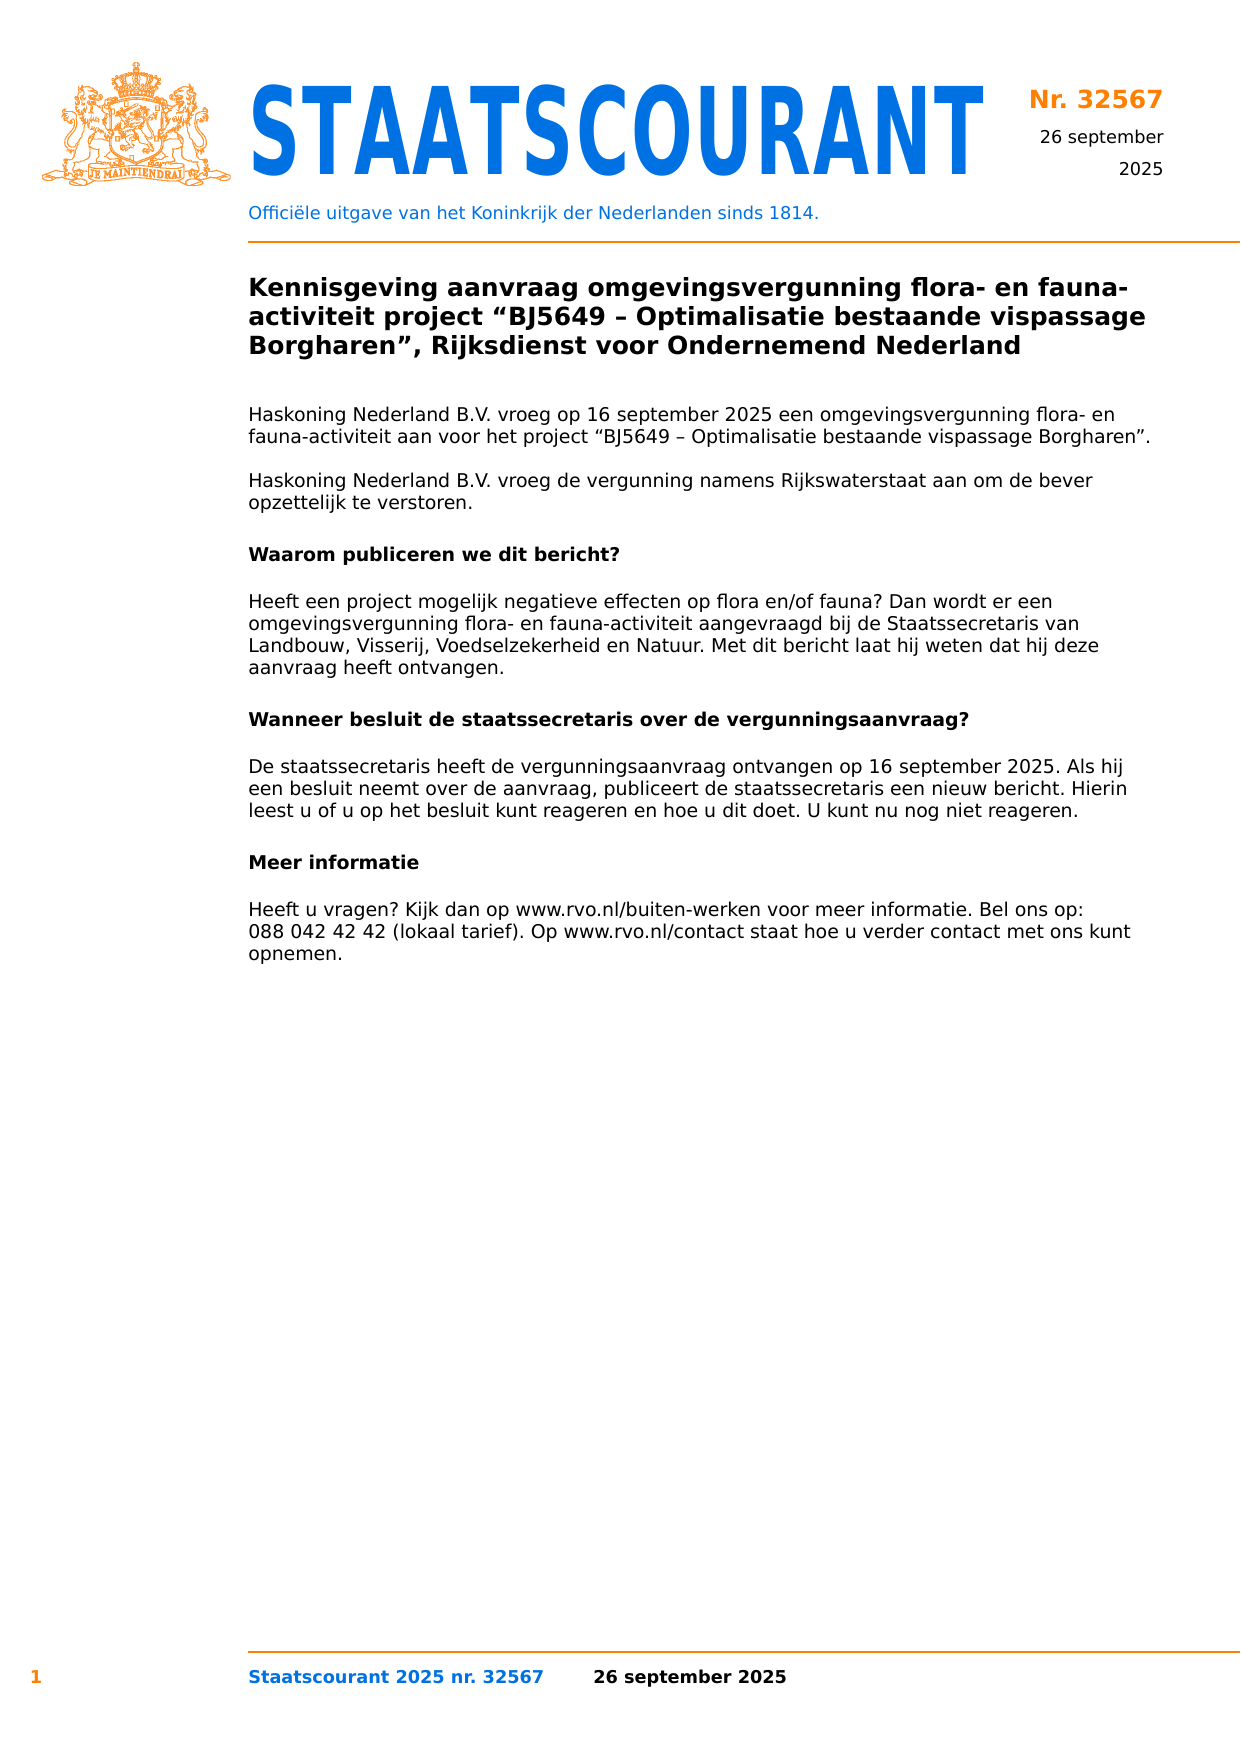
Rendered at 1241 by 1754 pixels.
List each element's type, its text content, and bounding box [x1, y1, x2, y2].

subtitle Wanneer besluit de staatssecretaris over de vergunningsaanvraag? [248, 709, 1163, 731]
text Heeft u vragen? Kijk dan op www.rvo.nl/buiten-werken voor meer informatie. Bel ons op: 088 042 42 42 (lokaal tarief). Op www.rvo.nl/contact staat hoe u verder contact met ons kunt opnemen. [248, 899, 1163, 965]
table_cell Officiële uitgave van het Koninkrijk der Nederlanden sinds 1814. [248, 203, 1240, 241]
text Haskoning Nederland B.V. vroeg de vergunning namens Rijkswaterstaat aan om de bever opzettelijk te verstoren. [248, 470, 1163, 514]
text Haskoning Nederland B.V. vroeg op 16 september 2025 een omgevingsvergunning flora- en fauna-activiteit aan voor het project “BJ5649 – Optimalisatie bestaande vispassage Borgharen”. [248, 404, 1163, 448]
table_cell 26 september [998, 121, 1240, 153]
table_cell 2025 [998, 153, 1240, 203]
table_header STAATSCOURANT [248, 62, 998, 203]
subtitle Waarom publiceren we dit bericht? [248, 544, 1163, 566]
table_header [25, 62, 248, 241]
table_header Nr. 32567 [998, 62, 1240, 121]
text De staatssecretaris heeft de vergunningsaanvraag ontvangen op 16 september 2025. Als hij een besluit neemt over de aanvraag, publiceert de staatssecretaris een nieuw bericht. Hierin leest u of u op het besluit kunt reageren en hoe u dit doet. U kunt nu nog niet reageren. [248, 756, 1163, 822]
subtitle Kennisgeving aanvraag omgevingsvergunning flora- en fauna-activiteit project “BJ5649 – Optimalisatie bestaande vispassage Borgharen”, Rijksdienst voor Ondernemend Nederland [248, 273, 1163, 361]
text Heeft een project mogelijk negatieve effecten op flora en/of fauna? Dan wordt er een omgevingsvergunning flora- en fauna-activiteit aangevraagd bij de Staatssecretaris van Landbouw, Visserij, Voedselzekerheid en Natuur. Met dit bericht laat hij weten dat hij deze aanvraag heeft ontvangen. [248, 591, 1163, 679]
subtitle Meer informatie [248, 852, 1163, 874]
picture [41, 62, 231, 186]
